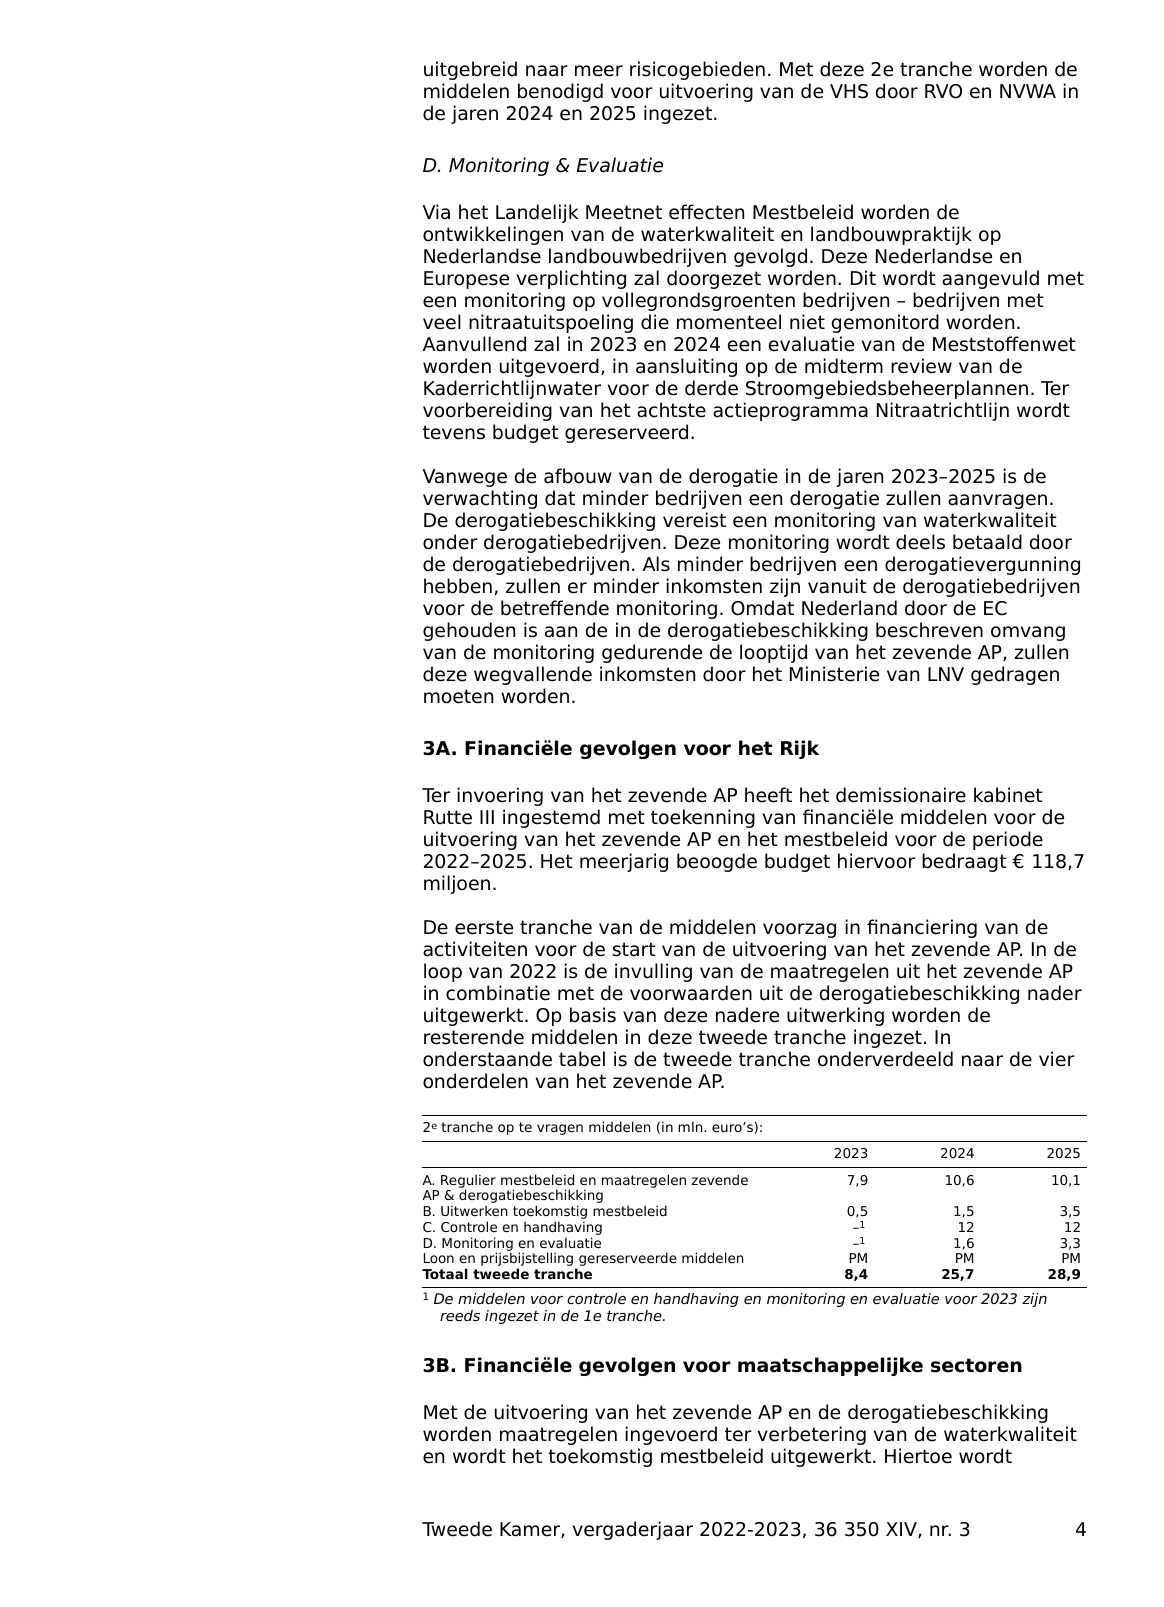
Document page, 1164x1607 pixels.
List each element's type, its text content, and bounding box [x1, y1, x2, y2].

table_cell 10,6 [874, 1168, 980, 1204]
text Met de uitvoering van het zevende AP en de derogatiebeschikking worden maatregelen ingevoerd ter verbetering van de waterkwaliteit en wordt het toekomstig mestbeleid uitgewerkt. Hiertoe wordt [422, 1402, 1087, 1468]
table_header 2e tranche op te vragen middelen (in mln. euro’s): [422, 1116, 1087, 1141]
text Ter invoering van het zevende AP heeft het demissionaire kabinet Rutte III ingestemd met toekenning van financiële middelen voor de uitvoering van het zevende AP en het mestbeleid voor de periode 2022–2025. Het meerjarig beoogde budget hiervoor bedraagt € 118,7 miljoen. [422, 785, 1087, 894]
text Vanwege de afbouw van de derogatie in de jaren 2023–2025 is de verwachting dat minder bedrijven een derogatie zullen aanvragen. De derogatiebeschikking vereist een monitoring van waterkwaliteit onder derogatiebedrijven. Deze monitoring wordt deels betaald door de derogatiebedrijven. Als minder bedrijven een derogatievergunning hebben, zullen er minder inkomsten zijn vanuit de derogatiebedrijven voor de betreffende monitoring. Omdat Nederland door de EC gehouden is aan de in de derogatiebeschikking beschreven omvang van de monitoring gedurende de looptijd van het zevende AP, zullen deze wegvallende inkomsten door het Ministerie van LNV gedragen moeten worden. [422, 466, 1087, 708]
table_cell PM [768, 1251, 874, 1267]
table_cell 12 [980, 1220, 1087, 1235]
table_cell 3,5 [980, 1204, 1087, 1220]
table_cell 28,9 [980, 1267, 1087, 1287]
subtitle 3B. Financiële gevolgen voor maatschappelijke sectoren [422, 1355, 1087, 1377]
table_cell A. Regulier mestbeleid en maatregelen zevende AP & derogatiebeschikking [422, 1168, 768, 1204]
table_cell 2023 [768, 1142, 874, 1167]
table_cell [422, 1142, 768, 1167]
text uitgebreid naar meer risicogebieden. Met deze 2e tranche worden de middelen benodigd voor uitvoering van de VHS door RVO en NVWA in de jaren 2024 en 2025 ingezet. [422, 59, 1087, 125]
table_cell Loon en prijsbijstelling gereserveerde middelen [422, 1251, 768, 1267]
table_cell 7,9 [768, 1168, 874, 1204]
text De eerste tranche van de middelen voorzag in financiering van de activiteiten voor de start van de uitvoering van het zevende AP. In de loop van 2022 is de invulling van de maatregelen uit het zevende AP in combinatie met de voorwaarden uit de derogatiebeschikking nader uitgewerkt. Op basis van deze nadere uitwerking worden de resterende middelen in deze tweede tranche ingezet. In onderstaande tabel is de tweede tranche onderverdeeld naar de vier onderdelen van het zevende AP. [422, 917, 1087, 1093]
table_cell D. Monitoring en evaluatie [422, 1235, 768, 1251]
table_cell 25,7 [874, 1267, 980, 1287]
table_cell –1 [768, 1235, 874, 1251]
table_cell 1,6 [874, 1235, 980, 1251]
table_cell PM [874, 1251, 980, 1267]
table_cell 2025 [980, 1142, 1087, 1167]
table_cell 0,5 [768, 1204, 874, 1220]
table_cell 1 De middelen voor controle en handhaving en monitoring en evaluatie voor 2023 zijn reeds ingezet in de 1e tranche. [422, 1288, 1087, 1325]
table_cell 8,4 [768, 1267, 874, 1287]
table_cell 3,3 [980, 1235, 1087, 1251]
table_cell 1,5 [874, 1204, 980, 1220]
table_cell 10,1 [980, 1168, 1087, 1204]
table_cell PM [980, 1251, 1087, 1267]
table_cell Totaal tweede tranche [422, 1267, 768, 1287]
table_cell B. Uitwerken toekomstig mestbeleid [422, 1204, 768, 1220]
table_cell –1 [768, 1220, 874, 1235]
table_cell C. Controle en handhaving [422, 1220, 768, 1235]
subtitle D. Monitoring & Evaluatie [422, 155, 1087, 177]
text Via het Landelijk Meetnet effecten Mestbeleid worden de ontwikkelingen van de waterkwaliteit en landbouwpraktijk op Nederlandse landbouwbedrijven gevolgd. Deze Nederlandse en Europese verplichting zal doorgezet worden. Dit wordt aangevuld met een monitoring op vollegrondsgroenten bedrijven – bedrijven met veel nitraatuitspoeling die momenteel niet gemonitord worden. Aanvullend zal in 2023 en 2024 een evaluatie van de Meststoffenwet worden uitgevoerd, in aansluiting op de midterm review van de Kaderrichtlijnwater voor de derde Stroomgebiedsbeheerplannen. Ter voorbereiding van het achtste actieprogramma Nitraatrichtlijn wordt tevens budget gereserveerd. [422, 202, 1087, 444]
subtitle 3A. Financiële gevolgen voor het Rijk [422, 738, 1087, 760]
table_cell 12 [874, 1220, 980, 1235]
table_cell 2024 [874, 1142, 980, 1167]
